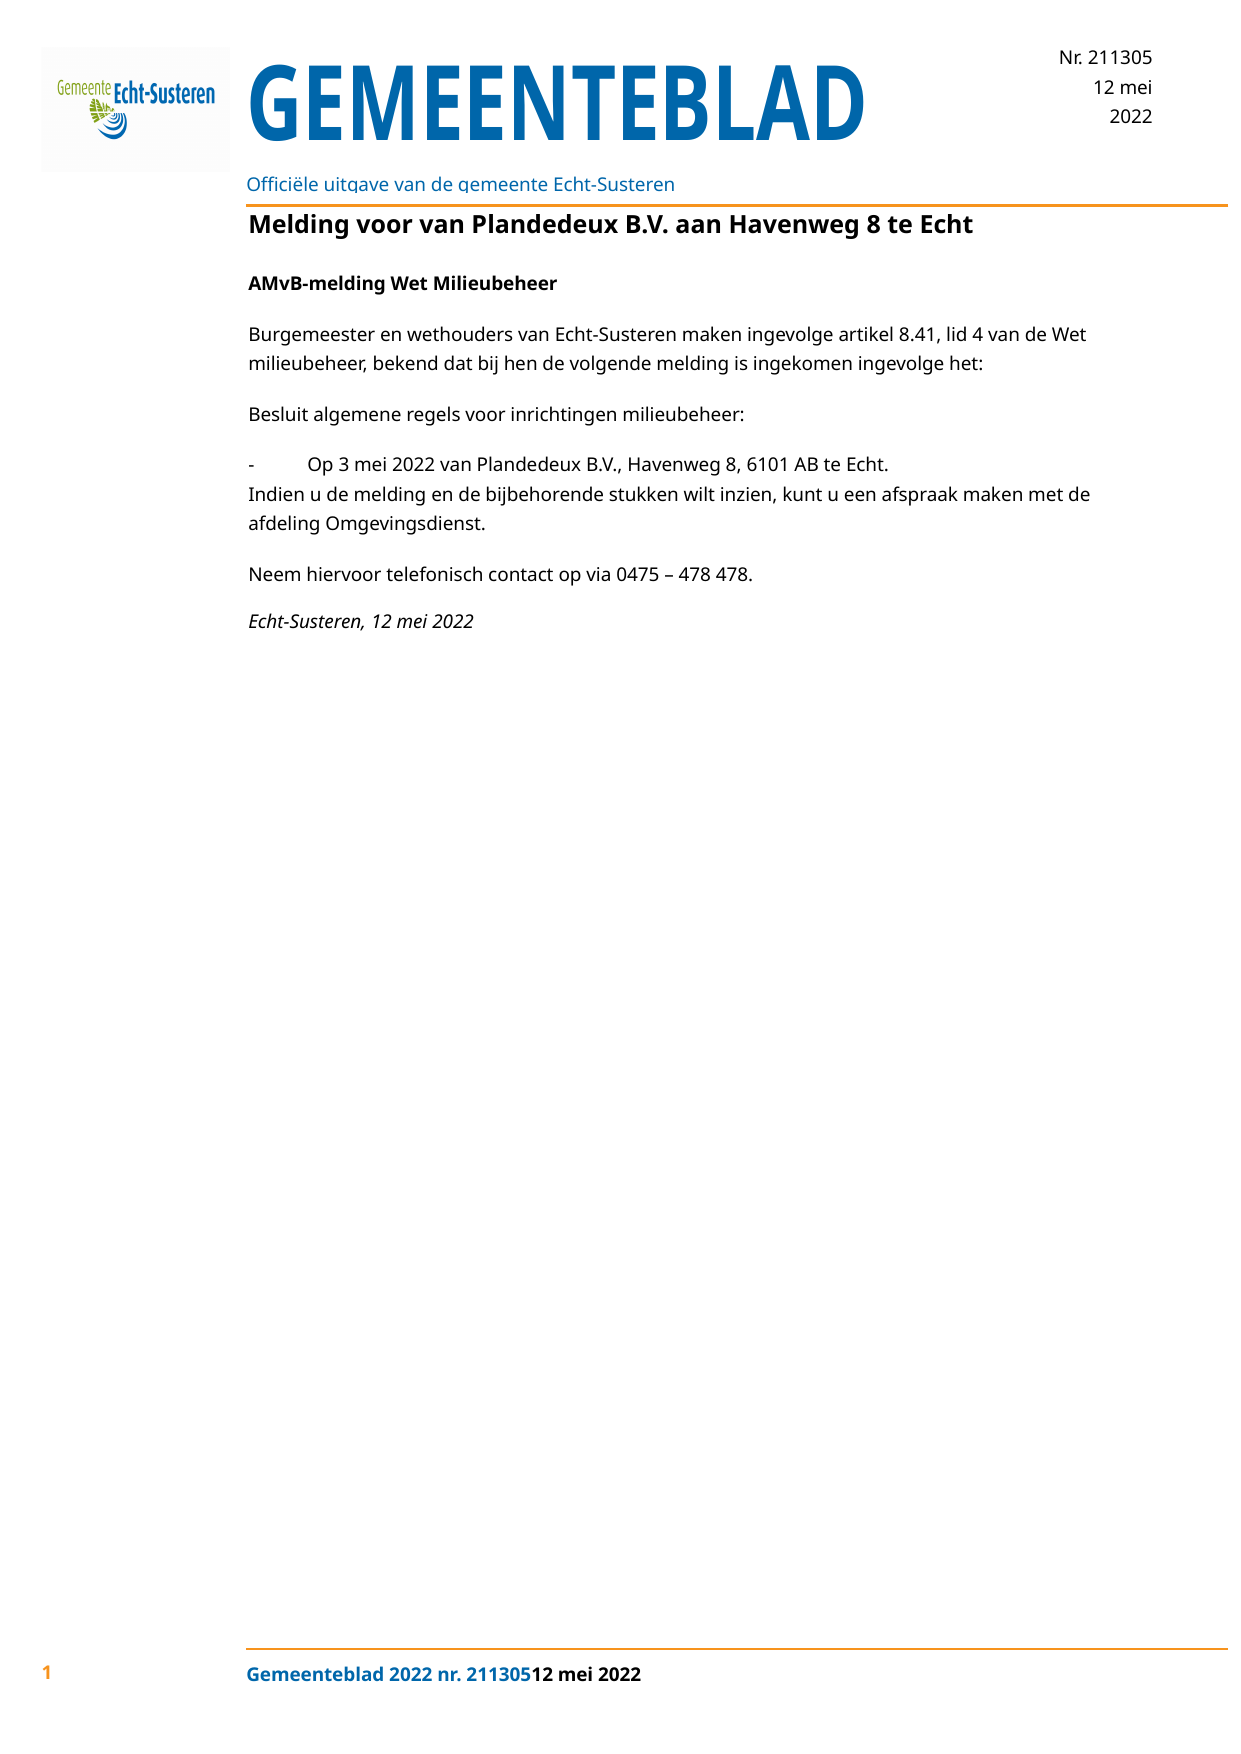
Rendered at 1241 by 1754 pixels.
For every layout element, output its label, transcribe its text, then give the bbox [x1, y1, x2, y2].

picture [41, 47, 231, 172]
text AMvB-melding Wet Milieubeheer [248, 270, 1152, 296]
text Melding voor van Plandedeux B.V. aan Havenweg 8 te Echt [248, 207, 1152, 241]
text Besluit algemene regels voor inrichtingen milieubeheer: [248, 401, 1152, 426]
text Neem hiervoor telefonisch contact op via 0475 – 478 478. [248, 561, 1152, 586]
text Echt-Susteren, 12 mei 2022 [248, 608, 1152, 634]
text Burgemeester en wethouders van Echt-Susteren maken ingevolge artikel 8.41, lid 4 van de Wet milieubeheer, bekend dat bij hen de volgende melding is ingekomen ingevolge het: [248, 321, 1152, 376]
text Indien u de melding en de bijbehorende stukken wilt inzien, kunt u een afspraak maken met de afdeling Omgevingsdienst. [248, 481, 1152, 536]
list Op 3 mei 2022 van Plandedeux B.V., Havenweg 8, 6101 AB te Echt. [248, 451, 1152, 477]
